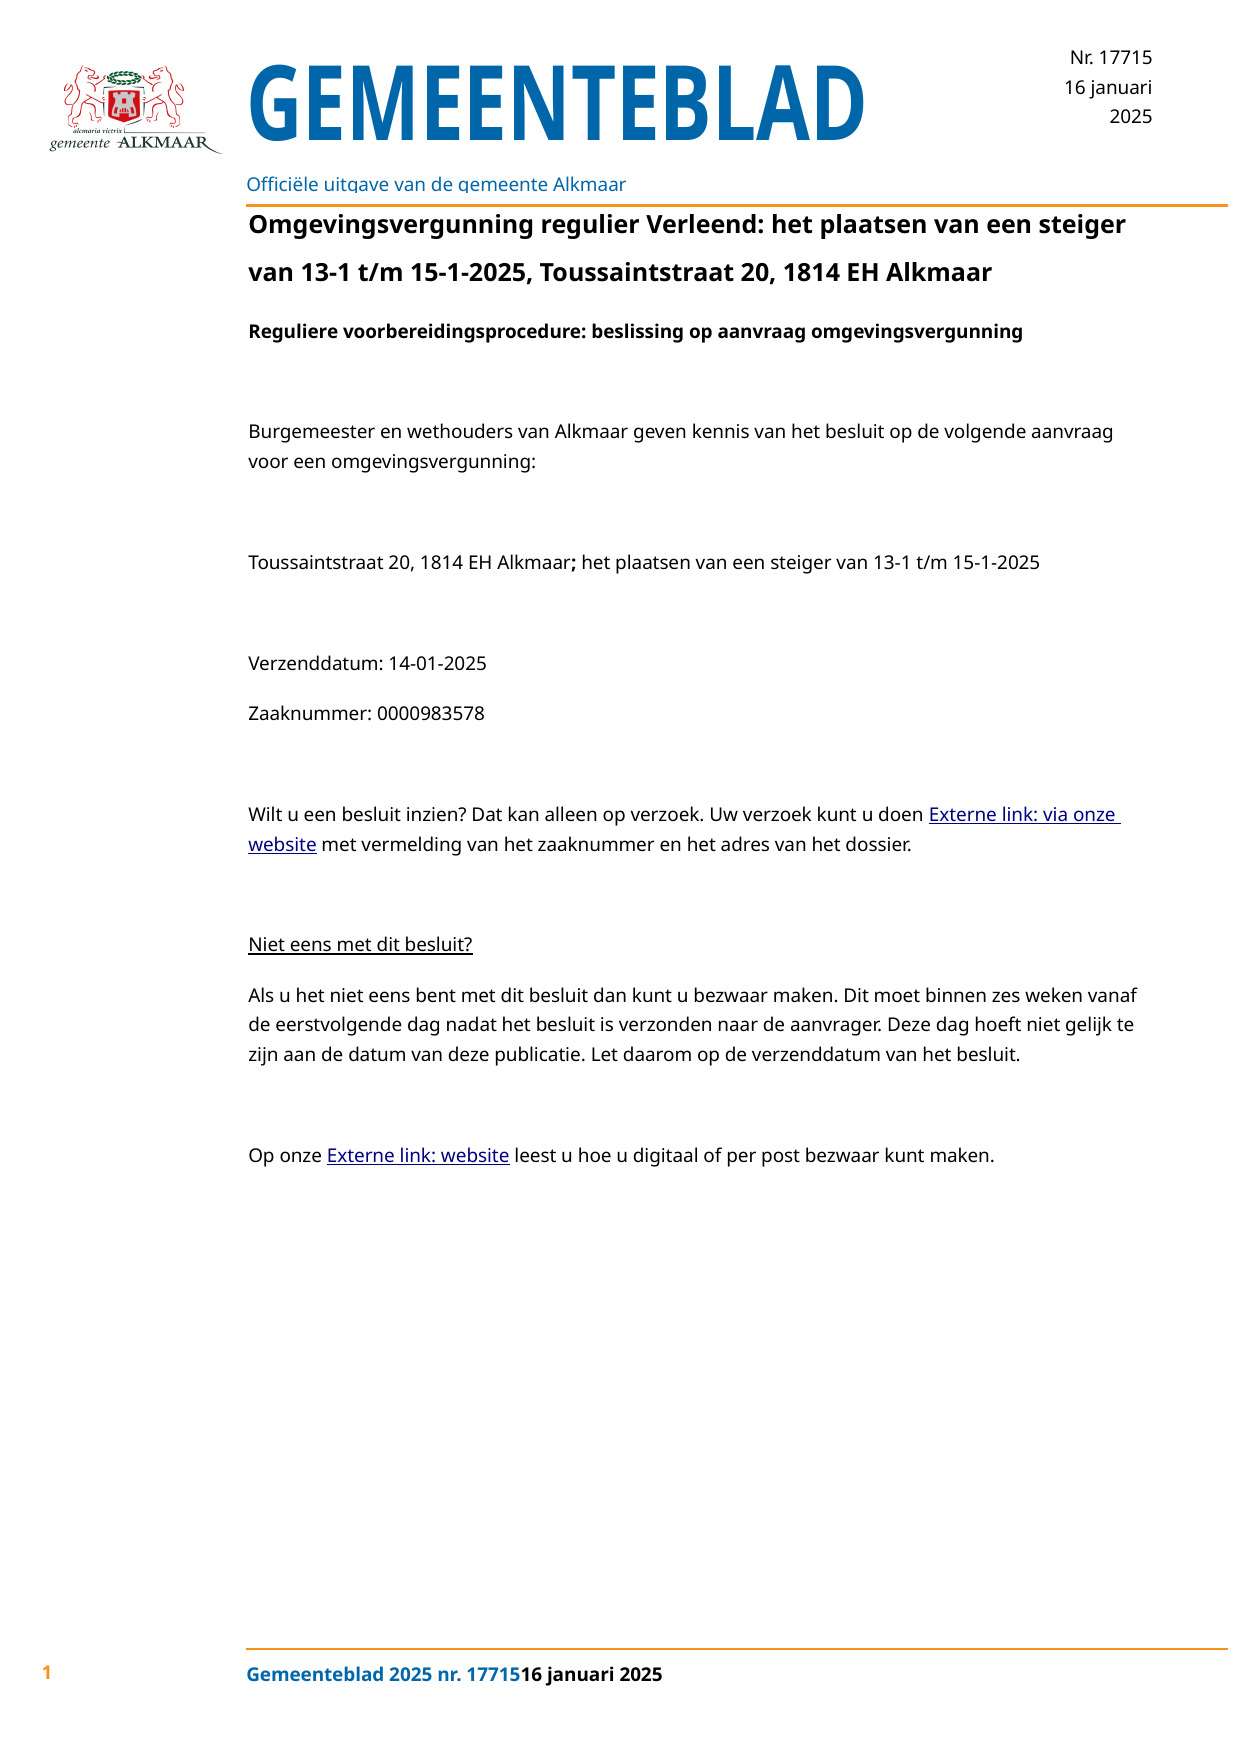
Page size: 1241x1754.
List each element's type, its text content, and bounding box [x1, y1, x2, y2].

text Op onze Externe link: website leest u hoe u digitaal of per post bezwaar kunt maken. [248, 1142, 1152, 1168]
picture [41, 47, 231, 172]
text Burgemeester en wethouders van Alkmaar geven kennis van het besluit op de volgende aanvraag voor een omgevingsvergunning: [248, 419, 1152, 474]
text Wilt u een besluit inzien? Dat kan alleen op verzoek. Uw verzoek kunt u doen Externe link: via onze website met vermelding van het zaaknummer en het adres van het dossier. [248, 801, 1152, 857]
text Als u het niet eens bent met dit besluit dan kunt u bezwaar maken. Dit moet binnen zes weken vanaf de eerstvolgende dag nadat het besluit is verzonden naar de aanvrager. Deze dag hoeft niet gelijk te zijn aan de datum van deze publicatie. Let daarom op de verzenddatum van het besluit. [248, 982, 1152, 1067]
text Zaaknummer: 0000983578 [248, 700, 1152, 726]
text Omgevingsvergunning regulier Verleend: het plaatsen van een steiger van 13-1 t/m 15-1-2025, Toussaintstraat 20, 1814 EH Alkmaar [248, 207, 1152, 288]
text Niet eens met dit besluit? [248, 932, 1152, 957]
text Verzenddatum: 14-01-2025 [248, 650, 1152, 676]
text Reguliere voorbereidingsprocedure: beslissing op aanvraag omgevingsvergunning [248, 318, 1152, 344]
text Toussaintstraat 20, 1814 EH Alkmaar; het plaatsen van een steiger van 13-1 t/m 15-1-2025 [248, 549, 1152, 575]
